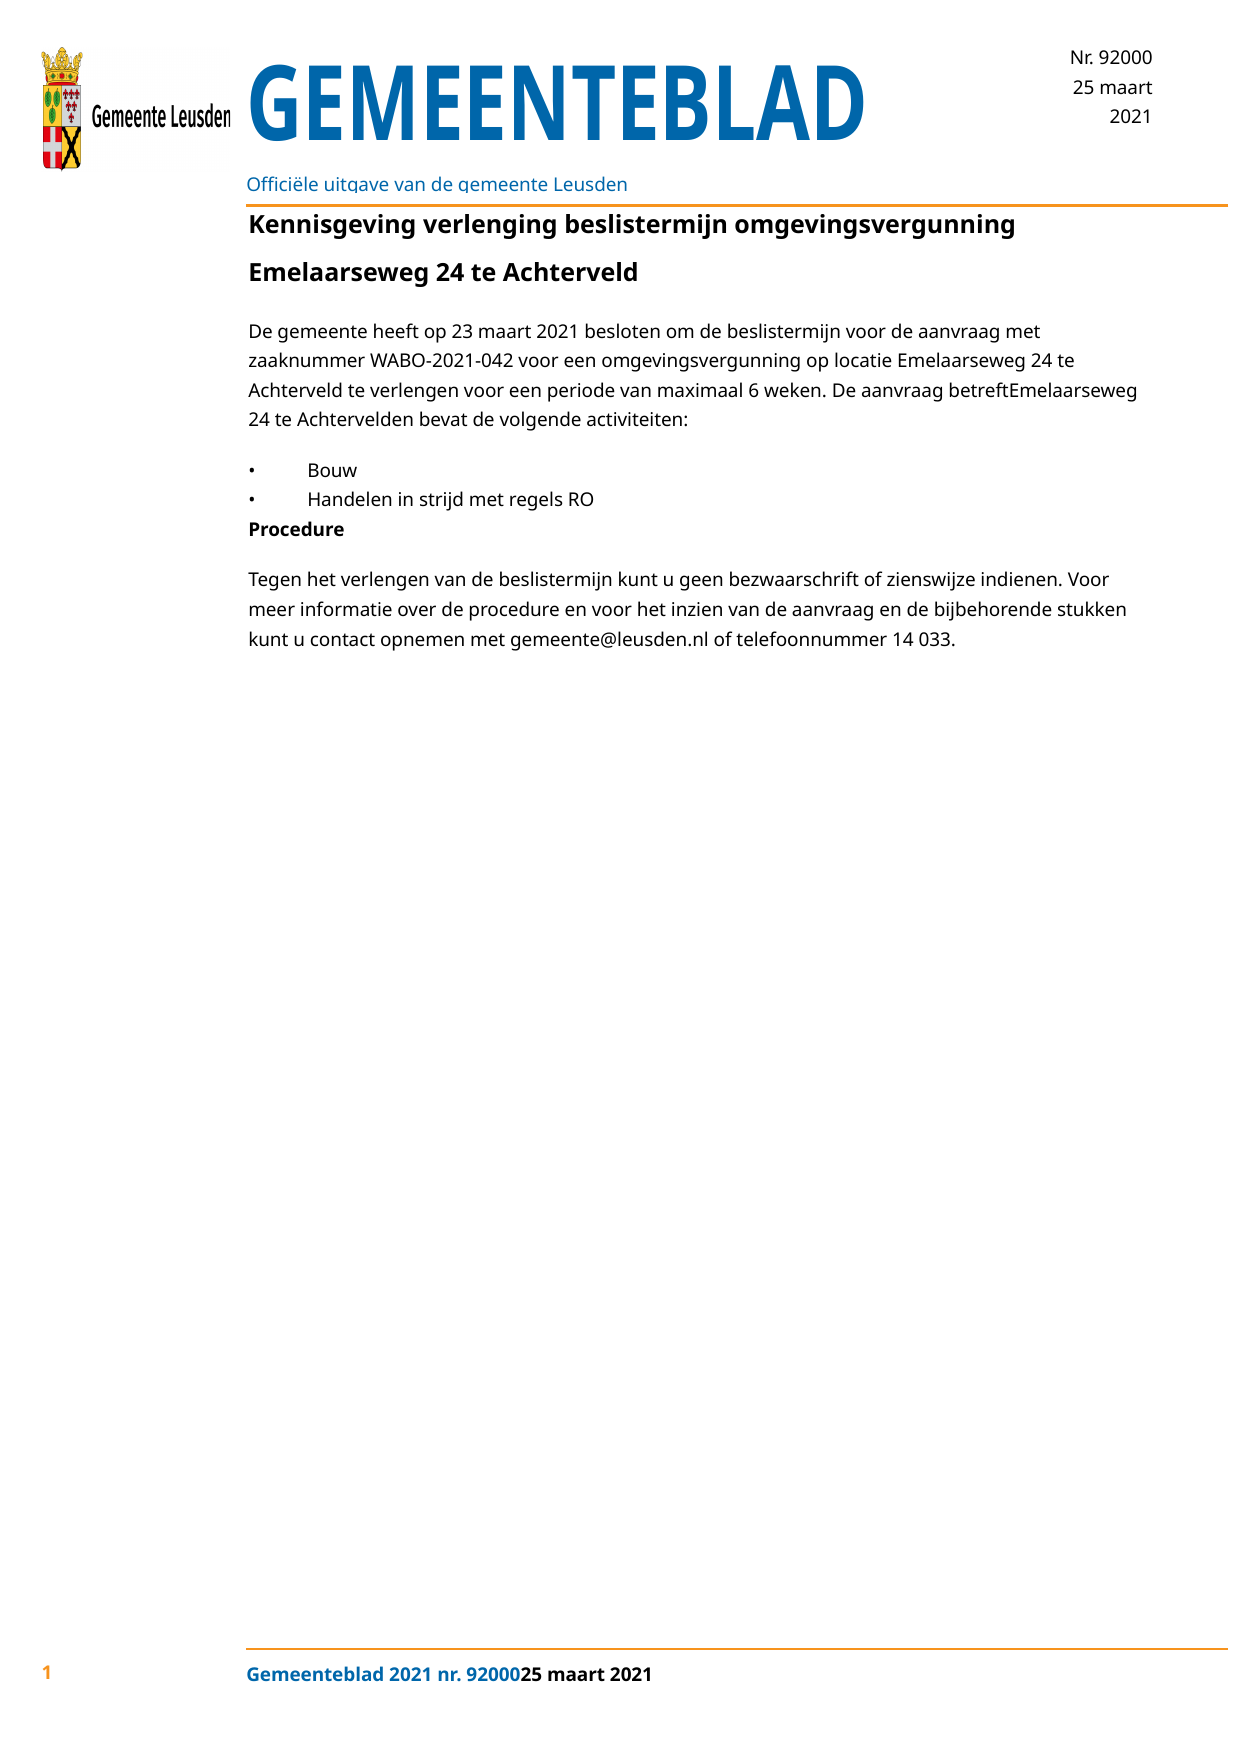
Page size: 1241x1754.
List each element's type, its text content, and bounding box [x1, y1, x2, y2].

text Tegen het verlengen van de beslistermijn kunt u geen bezwaarschrift of zienswijze indienen. Voor meer informatie over de procedure en voor het inzien van de aanvraag en de bijbehorende stukken kunt u contact opnemen met gemeente@leusden.nl of telefoonnummer 14 033. [248, 567, 1152, 652]
picture [41, 47, 231, 172]
text Procedure [248, 516, 1152, 542]
text De gemeente heeft op 23 maart 2021 besloten om de beslistermijn voor de aanvraag met zaaknummer WABO-2021-042 voor een omgevingsvergunning op locatie Emelaarseweg 24 te Achterveld te verlengen voor een periode van maximaal 6 weken. De aanvraag betreftEmelaarseweg 24 te Achtervelden bevat de volgende activiteiten: [248, 318, 1152, 432]
list Bouw [248, 457, 1152, 483]
text Kennisgeving verlenging beslistermijn omgevingsvergunning Emelaarseweg 24 te Achterveld [248, 207, 1152, 288]
list Handelen in strijd met regels RO [248, 487, 1152, 512]
